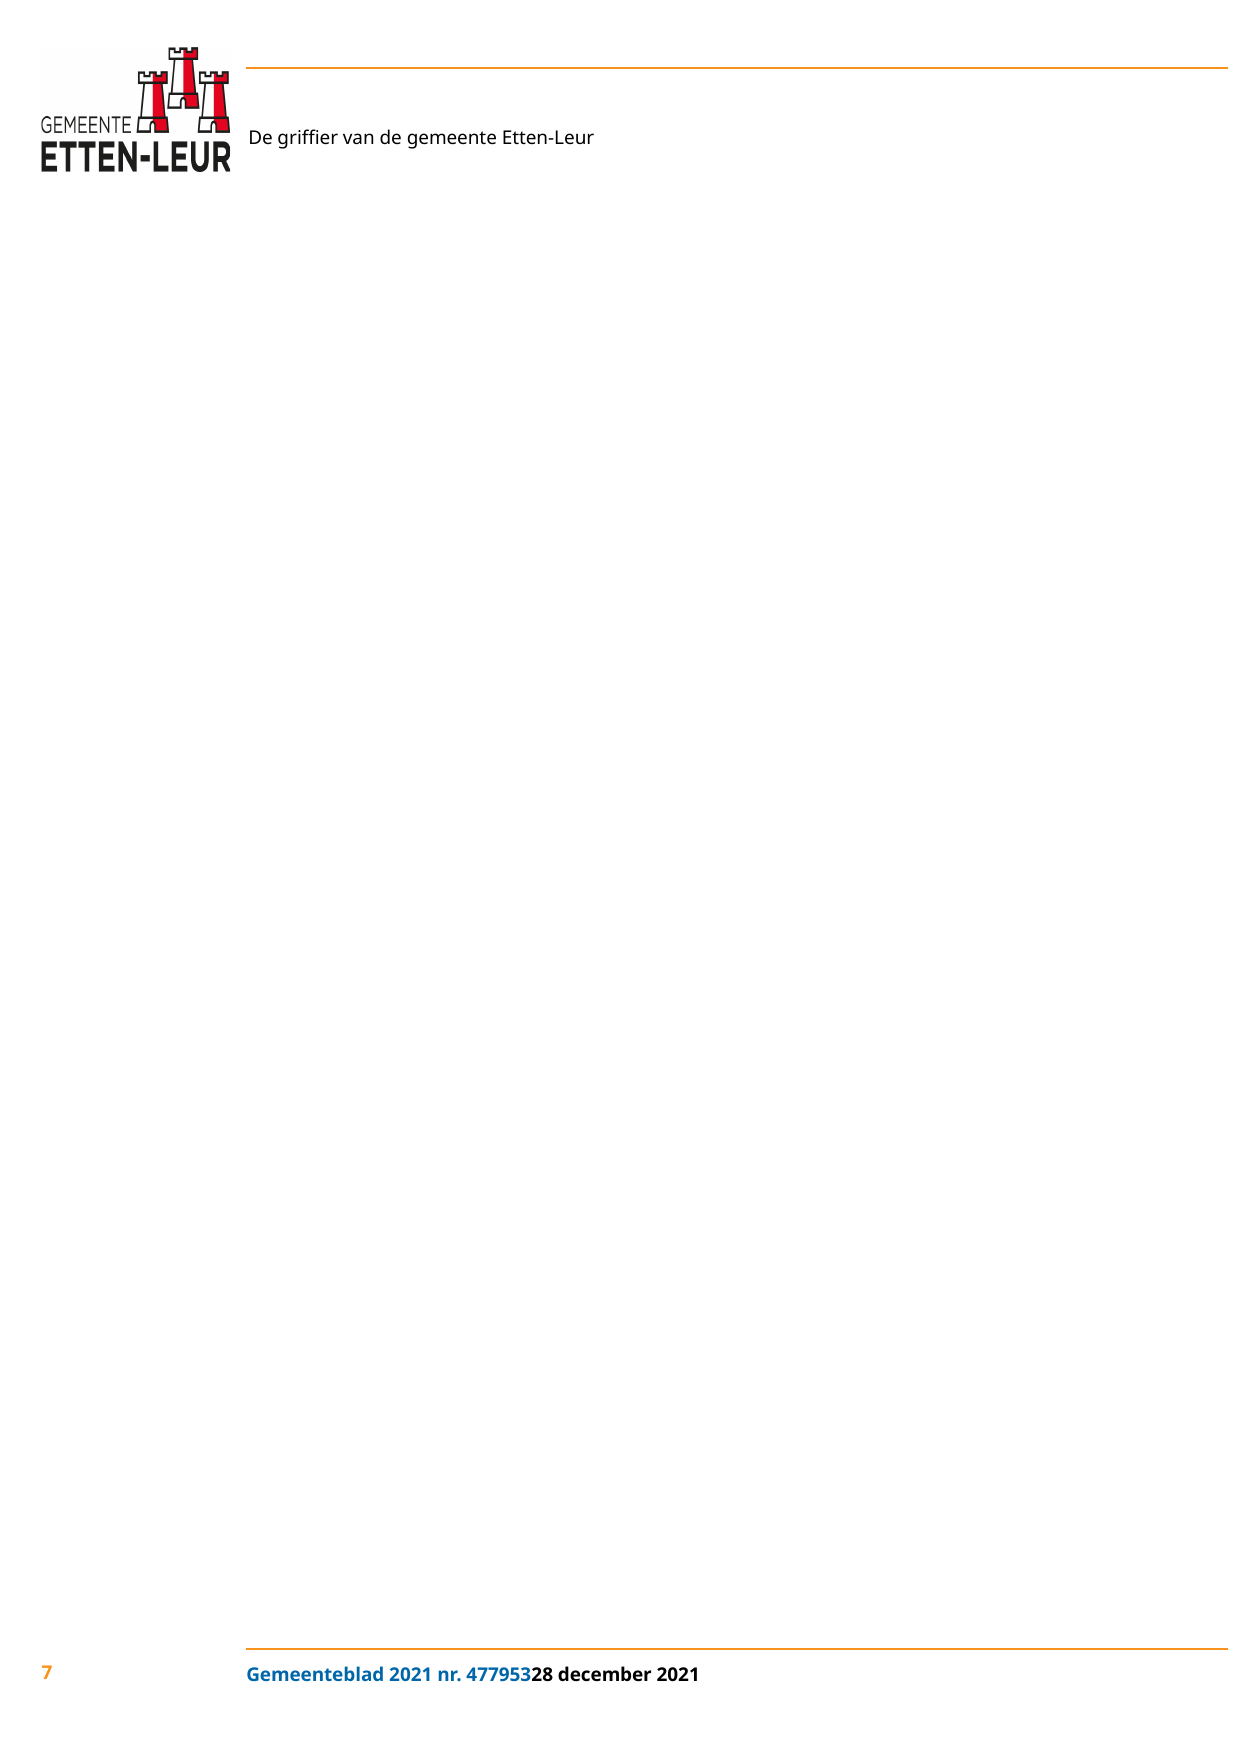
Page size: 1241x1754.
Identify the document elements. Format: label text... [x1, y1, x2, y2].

text De griffier van de gemeente Etten-Leur [248, 124, 1152, 150]
picture [41, 47, 231, 172]
